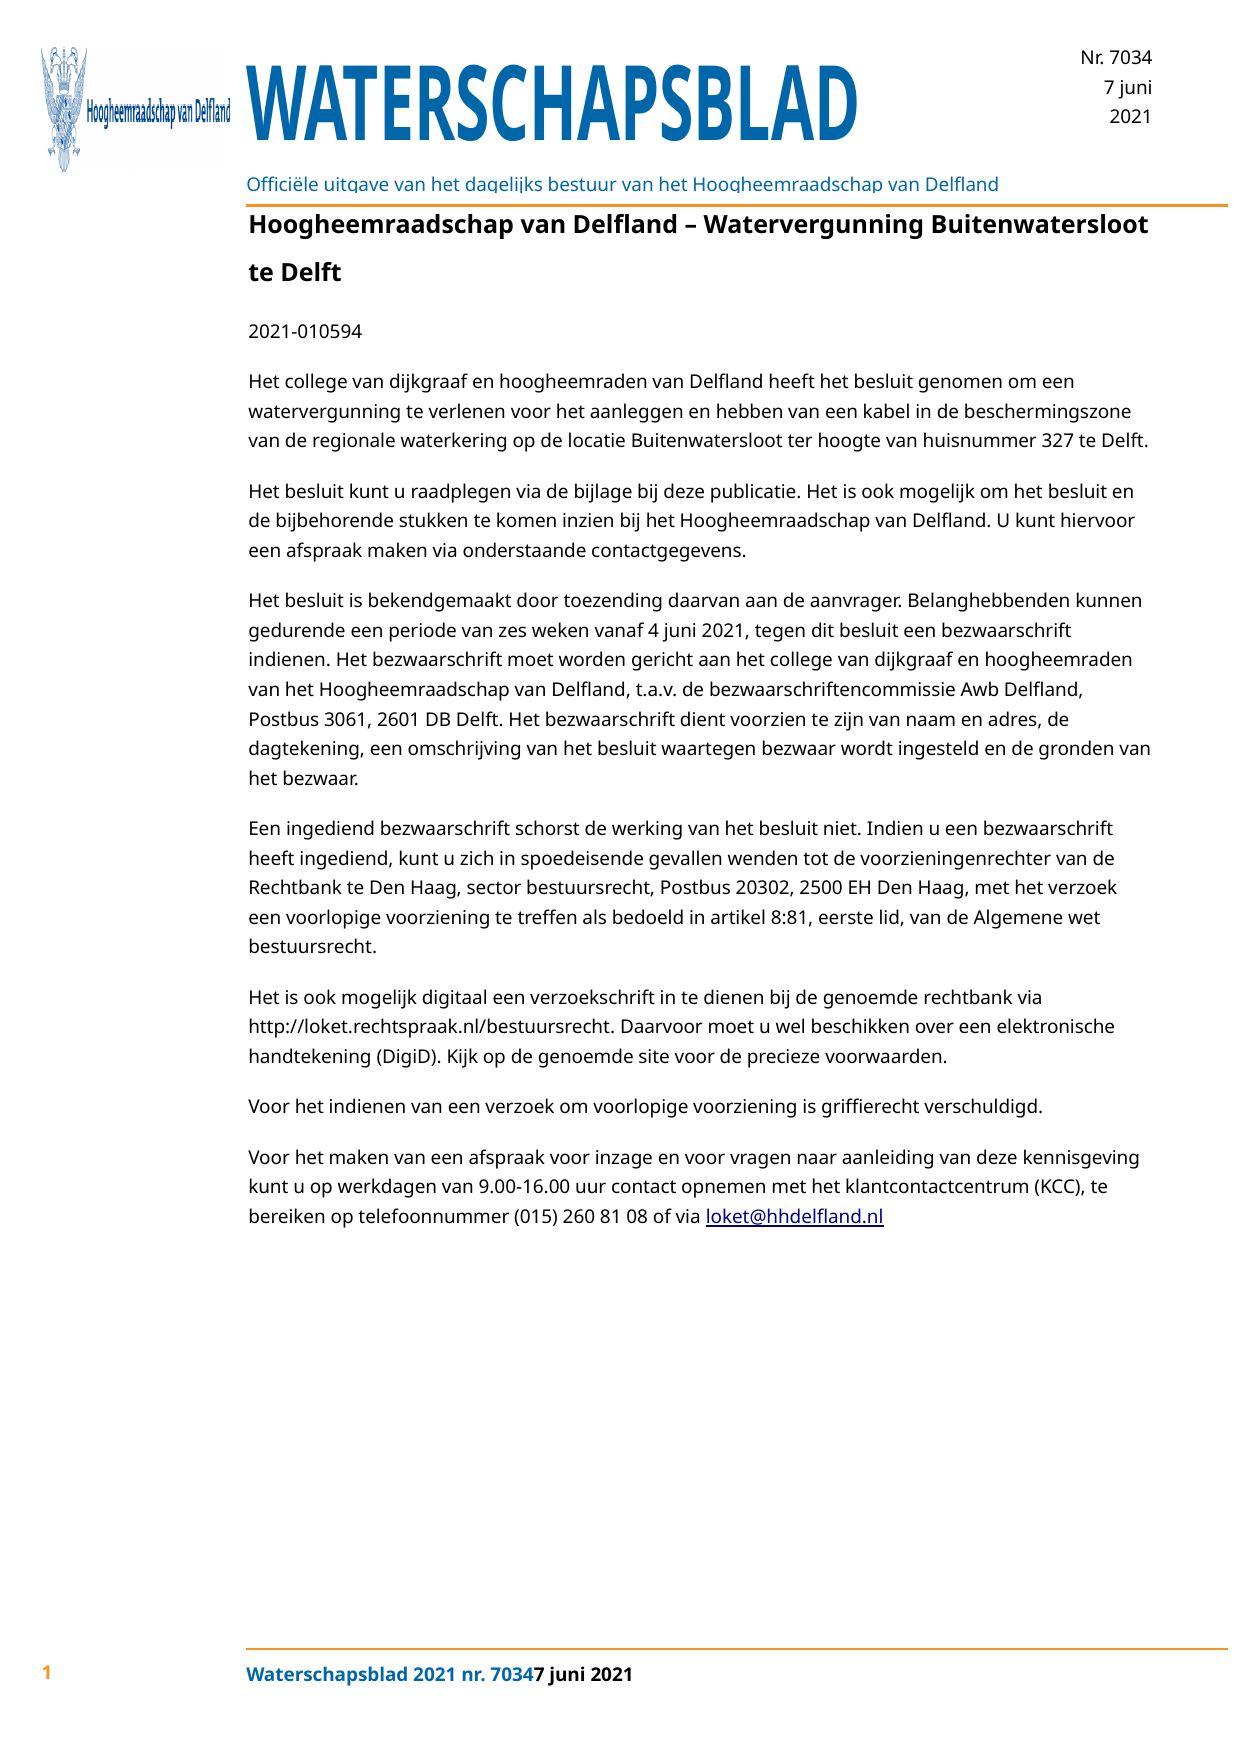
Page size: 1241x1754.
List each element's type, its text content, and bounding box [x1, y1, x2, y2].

text 2021-010594 [248, 318, 1152, 344]
text Het besluit is bekendgemaakt door toezending daarvan aan de aanvrager. Belanghebbenden kunnen gedurende een periode van zes weken vanaf 4 juni 2021, tegen dit besluit een bezwaarschrift indienen. Het bezwaarschrift moet worden gericht aan het college van dijkgraaf en hoogheemraden van het Hoogheemraadschap van Delfland, t.a.v. de bezwaarschriftencommissie Awb Delfland, Postbus 3061, 2601 DB Delft. Het bezwaarschrift dient voorzien te zijn van naam en adres, de dagtekening, een omschrijving van het besluit waartegen bezwaar wordt ingesteld en de gronden van het bezwaar. [248, 587, 1152, 791]
picture [41, 47, 231, 172]
text Hoogheemraadschap van Delfland – Watervergunning Buitenwatersloot te Delft [248, 207, 1152, 288]
text Voor het maken van een afspraak voor inzage en voor vragen naar aanleiding van deze kennisgeving kunt u op werkdagen van 9.00-16.00 uur contact opnemen met het klantcontactcentrum (KCC), te bereiken op telefoonnummer (015) 260 81 08 of via loket@hhdelfland.nl [248, 1144, 1152, 1229]
text Het college van dijkgraaf en hoogheemraden van Delfland heeft het besluit genomen om een watervergunning te verlenen voor het aanleggen en hebben van een kabel in de beschermingszone van de regionale waterkering op de locatie Buitenwatersloot ter hoogte van huisnummer 327 te Delft. [248, 368, 1152, 453]
text Een ingediend bezwaarschrift schorst de werking van het besluit niet. Indien u een bezwaarschrift heeft ingediend, kunt u zich in spoedeisende gevallen wenden tot de voorzieningenrechter van de Rechtbank te Den Haag, sector bestuursrecht, Postbus 20302, 2500 EH Den Haag, met het verzoek een voorlopige voorziening te treffen als bedoeld in artikel 8:81, eerste lid, van de Algemene wet bestuursrecht. [248, 815, 1152, 959]
text Het besluit kunt u raadplegen via de bijlage bij deze publicatie. Het is ook mogelijk om het besluit en de bijbehorende stukken te komen inzien bij het Hoogheemraadschap van Delfland. U kunt hiervoor een afspraak maken via onderstaande contactgegevens. [248, 478, 1152, 563]
text Voor het indienen van een verzoek om voorlopige voorziening is griffierecht verschuldigd. [248, 1094, 1152, 1119]
text Het is ook mogelijk digitaal een verzoekschrift in te dienen bij de genoemde rechtbank via http://loket.rechtspraak.nl/bestuursrecht. Daarvoor moet u wel beschikken over een elektronische handtekening (DigiD). Kijk op de genoemde site voor de precieze voorwaarden. [248, 984, 1152, 1069]
